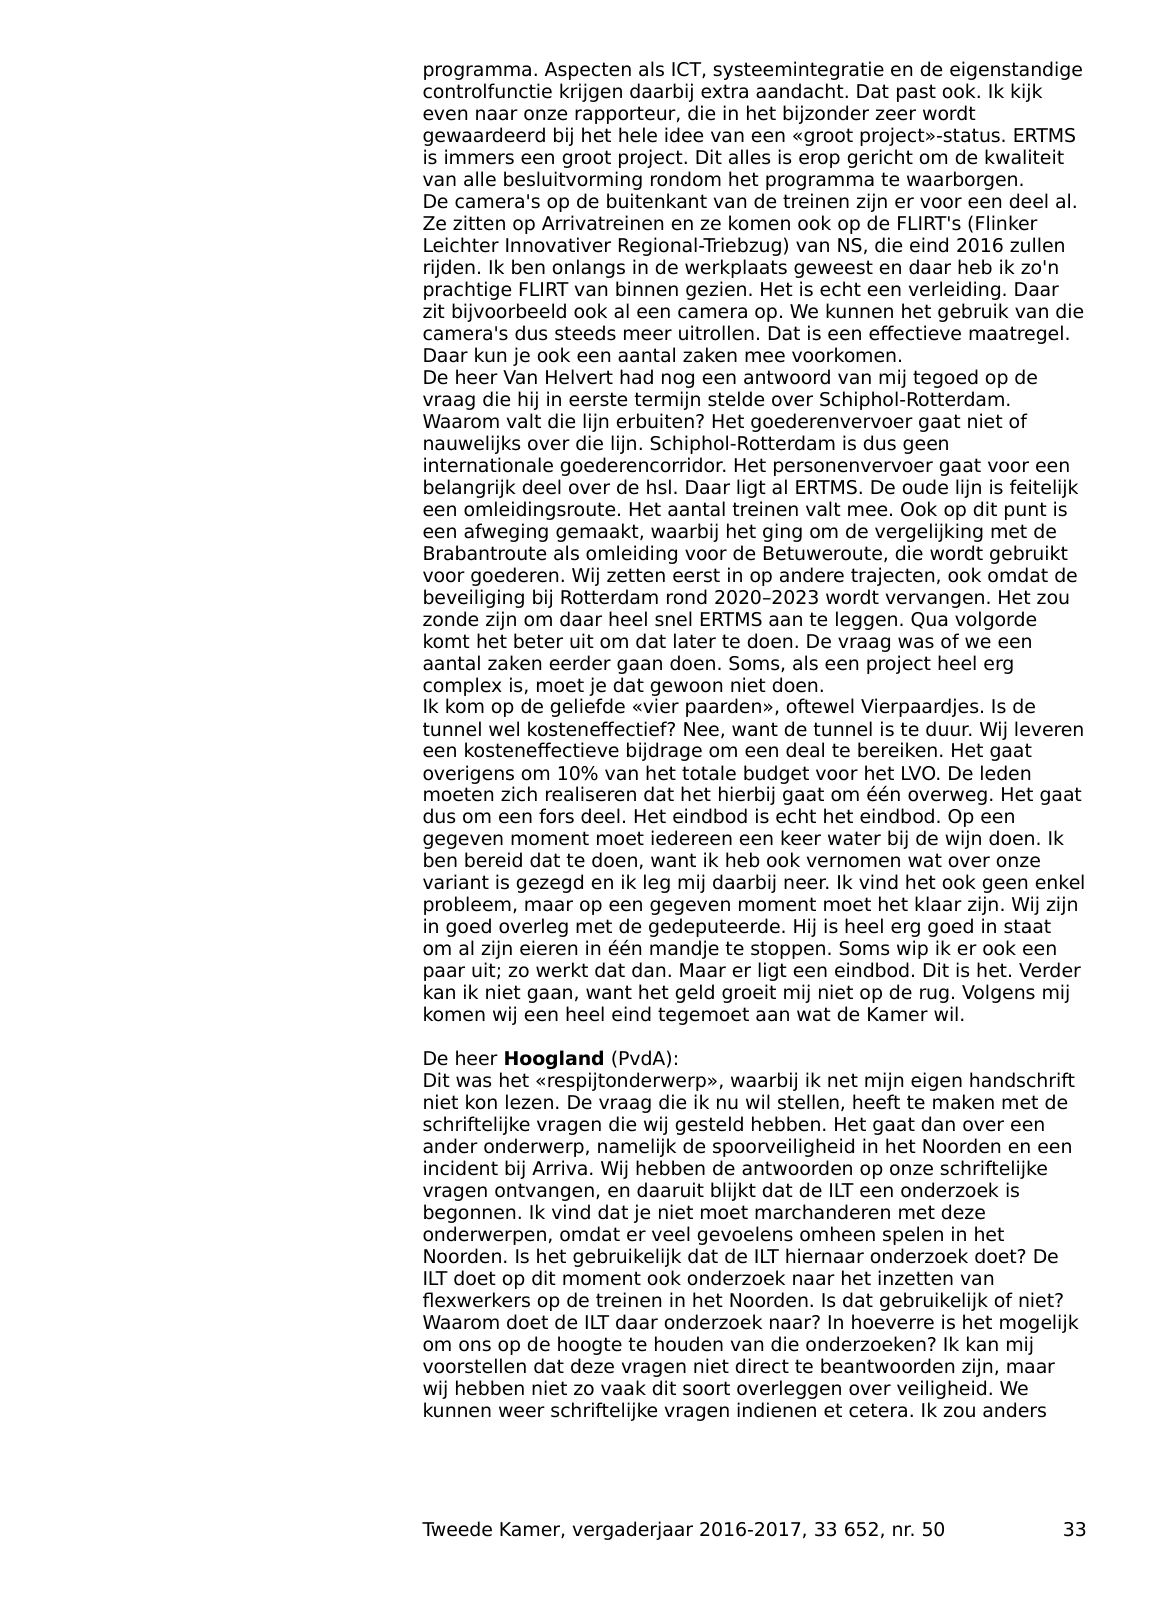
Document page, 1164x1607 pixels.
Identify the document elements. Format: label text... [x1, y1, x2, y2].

text De heer Hoogland (PvdA): [422, 1048, 1087, 1070]
text Ik kom op de geliefde «vier paarden», oftewel Vierpaardjes. Is de tunnel wel kosteneffectief? Nee, want de tunnel is te duur. Wij leveren een kosteneffectieve bijdrage om een deal te bereiken. Het gaat overigens om 10% van het totale budget voor het LVO. De leden moeten zich realiseren dat het hierbij gaat om één overweg. Het gaat dus om een fors deel. Het eindbod is echt het eindbod. Op een gegeven moment moet iedereen een keer water bij de wijn doen. Ik ben bereid dat te doen, want ik heb ook vernomen wat over onze variant is gezegd en ik leg mij daarbij neer. Ik vind het ook geen enkel probleem, maar op een gegeven moment moet het klaar zijn. Wij zijn in goed overleg met de gedeputeerde. Hij is heel erg goed in staat om al zijn eieren in één mandje te stoppen. Soms wip ik er ook een paar uit; zo werkt dat dan. Maar er ligt een eindbod. Dit is het. Verder kan ik niet gaan, want het geld groeit mij niet op de rug. Volgens mij komen wij een heel eind tegemoet aan wat de Kamer wil. [422, 696, 1087, 1026]
text programma. Aspecten als ICT, systeemintegratie en de eigenstandige controlfunctie krijgen daarbij extra aandacht. Dat past ook. Ik kijk even naar onze rapporteur, die in het bijzonder zeer wordt gewaardeerd bij het hele idee van een «groot project»-status. ERTMS is immers een groot project. Dit alles is erop gericht om de kwaliteit van alle besluitvorming rondom het programma te waarborgen. [422, 59, 1087, 191]
text De heer Van Helvert had nog een antwoord van mij tegoed op de vraag die hij in eerste termijn stelde over Schiphol-Rotterdam. Waarom valt die lijn erbuiten? Het goederenvervoer gaat niet of nauwelijks over die lijn. Schiphol-Rotterdam is dus geen internationale goederencorridor. Het personenvervoer gaat voor een belangrijk deel over de hsl. Daar ligt al ERTMS. De oude lijn is feitelijk een omleidingsroute. Het aantal treinen valt mee. Ook op dit punt is een afweging gemaakt, waarbij het ging om de vergelijking met de Brabantroute als omleiding voor de Betuweroute, die wordt gebruikt voor goederen. Wij zetten eerst in op andere trajecten, ook omdat de beveiliging bij Rotterdam rond 2020–2023 wordt vervangen. Het zou zonde zijn om daar heel snel ERTMS aan te leggen. Qua volgorde komt het beter uit om dat later te doen. De vraag was of we een aantal zaken eerder gaan doen. Soms, als een project heel erg complex is, moet je dat gewoon niet doen. [422, 367, 1087, 696]
text De camera's op de buitenkant van de treinen zijn er voor een deel al. Ze zitten op Arrivatreinen en ze komen ook op de FLIRT's (Flinker Leichter Innovativer Regional-Triebzug) van NS, die eind 2016 zullen rijden. Ik ben onlangs in de werkplaats geweest en daar heb ik zo'n prachtige FLIRT van binnen gezien. Het is echt een verleiding. Daar zit bijvoorbeeld ook al een camera op. We kunnen het gebruik van die camera's dus steeds meer uitrollen. Dat is een effectieve maatregel. Daar kun je ook een aantal zaken mee voorkomen. [422, 191, 1087, 367]
text Dit was het «respijtonderwerp», waarbij ik net mijn eigen handschrift niet kon lezen. De vraag die ik nu wil stellen, heeft te maken met de schriftelijke vragen die wij gesteld hebben. Het gaat dan over een ander onderwerp, namelijk de spoorveiligheid in het Noorden en een incident bij Arriva. Wij hebben de antwoorden op onze schriftelijke vragen ontvangen, en daaruit blijkt dat de ILT een onderzoek is begonnen. Ik vind dat je niet moet marchanderen met deze onderwerpen, omdat er veel gevoelens omheen spelen in het Noorden. Is het gebruikelijk dat de ILT hiernaar onderzoek doet? De ILT doet op dit moment ook onderzoek naar het inzetten van flexwerkers op de treinen in het Noorden. Is dat gebruikelijk of niet? Waarom doet de ILT daar onderzoek naar? In hoeverre is het mogelijk om ons op de hoogte te houden van die onderzoeken? Ik kan mij voorstellen dat deze vragen niet direct te beantwoorden zijn, maar wij hebben niet zo vaak dit soort overleggen over veiligheid. We kunnen weer schriftelijke vragen indienen et cetera. Ik zou anders [422, 1070, 1087, 1422]
